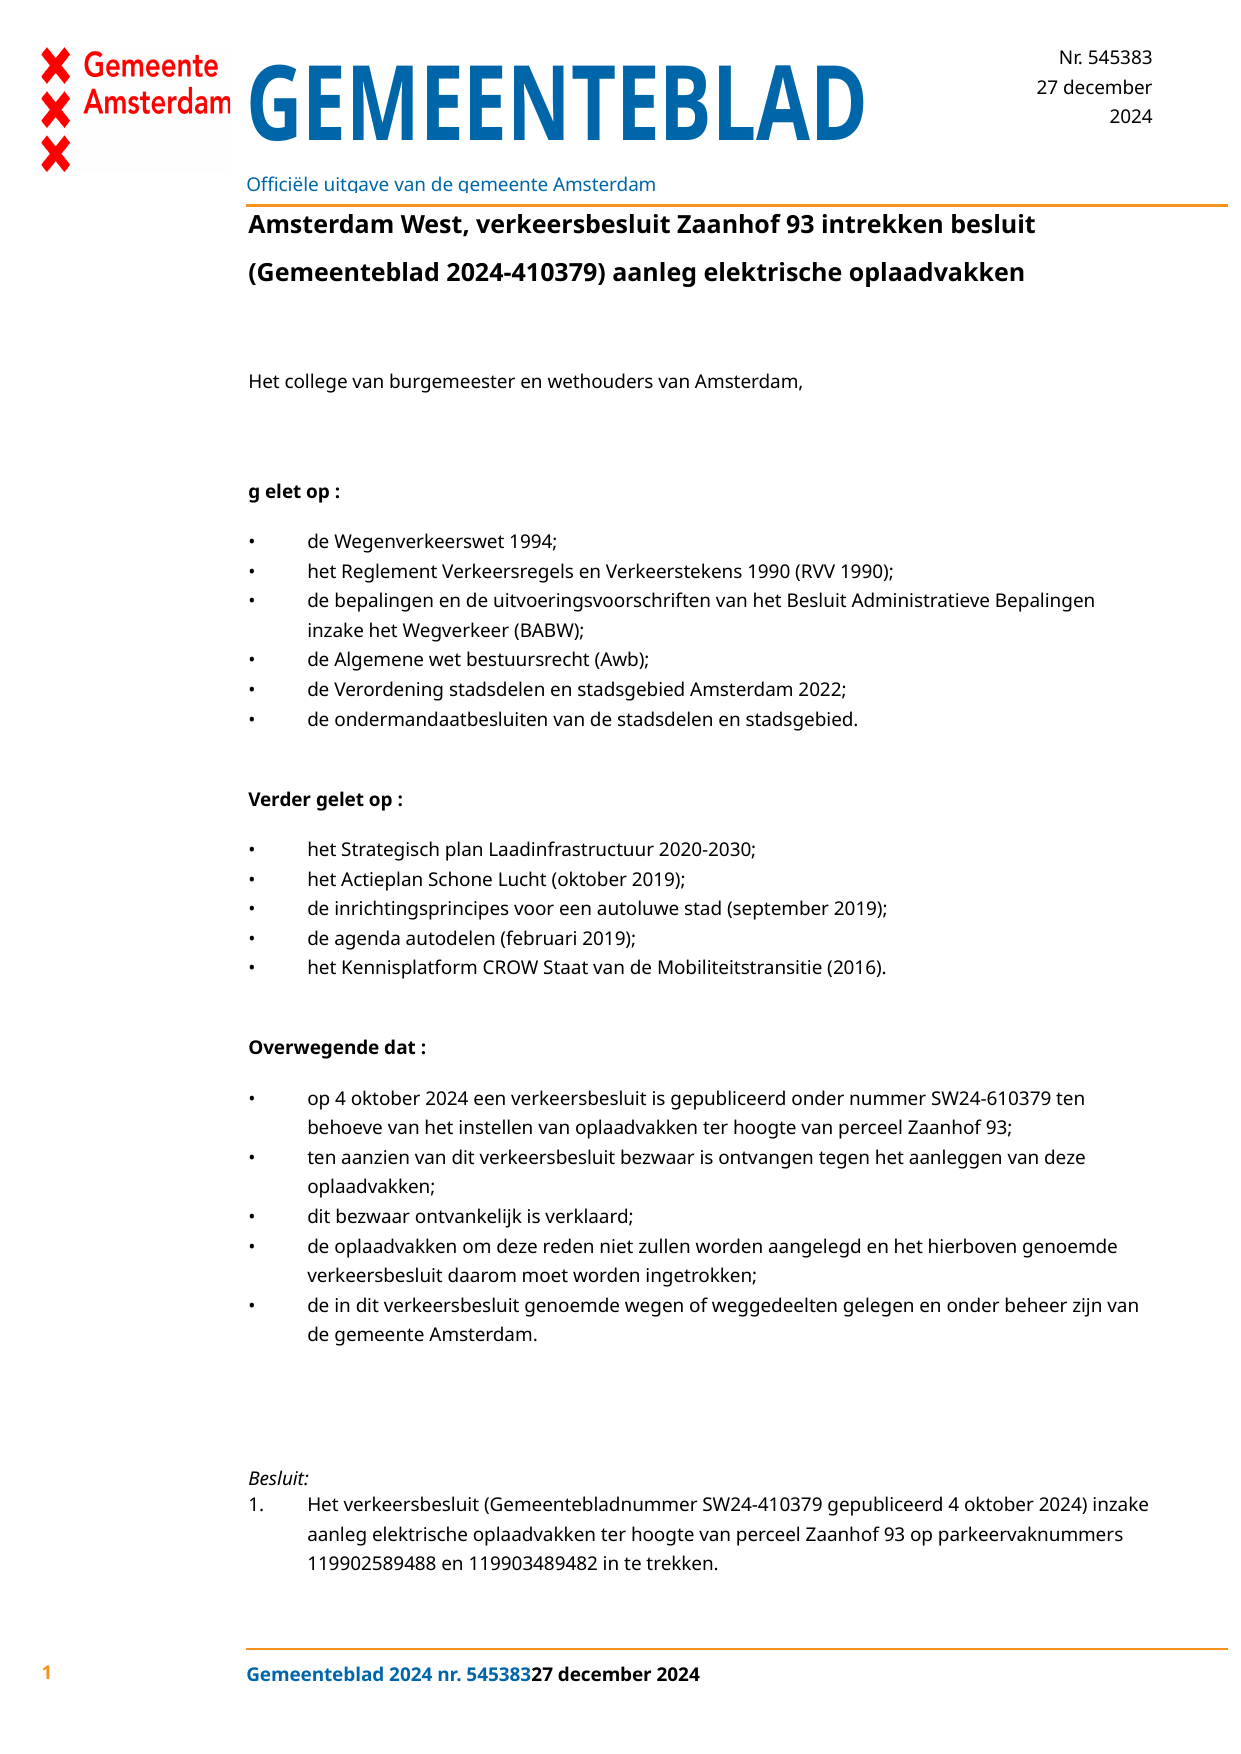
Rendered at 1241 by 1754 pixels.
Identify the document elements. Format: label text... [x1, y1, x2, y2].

list de in dit verkeersbesluit genoemde wegen of weggedeelten gelegen en onder beheer zijn van de gemeente Amsterdam. [248, 1292, 1152, 1347]
list dit bezwaar ontvankelijk is verklaard; [248, 1203, 1152, 1229]
list de ondermandaatbesluiten van de stadsdelen en stadsgebied. [248, 706, 1152, 731]
list de agenda autodelen (februari 2019); [248, 925, 1152, 951]
text g elet op : [248, 478, 1152, 503]
picture [41, 47, 231, 172]
list de oplaadvakken om deze reden niet zullen worden aangelegd en het hierboven genoemde verkeersbesluit daarom moet worden ingetrokken; [248, 1233, 1152, 1288]
list de Wegenverkeerswet 1994; [248, 528, 1152, 554]
list ten aanzien van dit verkeersbesluit bezwaar is ontvangen tegen het aanleggen van deze oplaadvakken; [248, 1144, 1152, 1199]
list op 4 oktober 2024 een verkeersbesluit is gepubliceerd onder nummer SW24-610379 ten behoeve van het instellen van oplaadvakken ter hoogte van perceel Zaanhof 93; [248, 1085, 1152, 1140]
list de bepalingen en de uitvoeringsvoorschriften van het Besluit Administratieve Bepalingen inzake het Wegverkeer (BABW); [248, 587, 1152, 643]
list Het verkeersbesluit (Gemeentebladnummer SW24-410379 gepubliceerd 4 oktober 2024) inzake aanleg elektrische oplaadvakken ter hoogte van perceel Zaanhof 93 op parkeervaknummers 119902589488 en 119903489482 in te trekken. [248, 1491, 1152, 1576]
text Verder gelet op : [248, 786, 1152, 811]
list de Verordening stadsdelen en stadsgebied Amsterdam 2022; [248, 676, 1152, 702]
text Overwegende dat : [248, 1034, 1152, 1060]
list de inrichtingsprincipes voor een autoluwe stad (september 2019); [248, 895, 1152, 921]
list het Actieplan Schone Lucht (oktober 2019); [248, 866, 1152, 891]
list het Kennisplatform CROW Staat van de Mobiliteitstransitie (2016). [248, 954, 1152, 980]
text Het college van burgemeester en wethouders van Amsterdam, [248, 368, 1152, 394]
list het Reglement Verkeersregels en Verkeerstekens 1990 (RVV 1990); [248, 558, 1152, 583]
text Besluit: [248, 1466, 1152, 1491]
list het Strategisch plan Laadinfrastructuur 2020-2030; [248, 836, 1152, 862]
list de Algemene wet bestuursrecht (Awb); [248, 647, 1152, 672]
text Amsterdam West, verkeersbesluit Zaanhof 93 intrekken besluit (Gemeenteblad 2024-410379) aanleg elektrische oplaadvakken [248, 207, 1152, 288]
